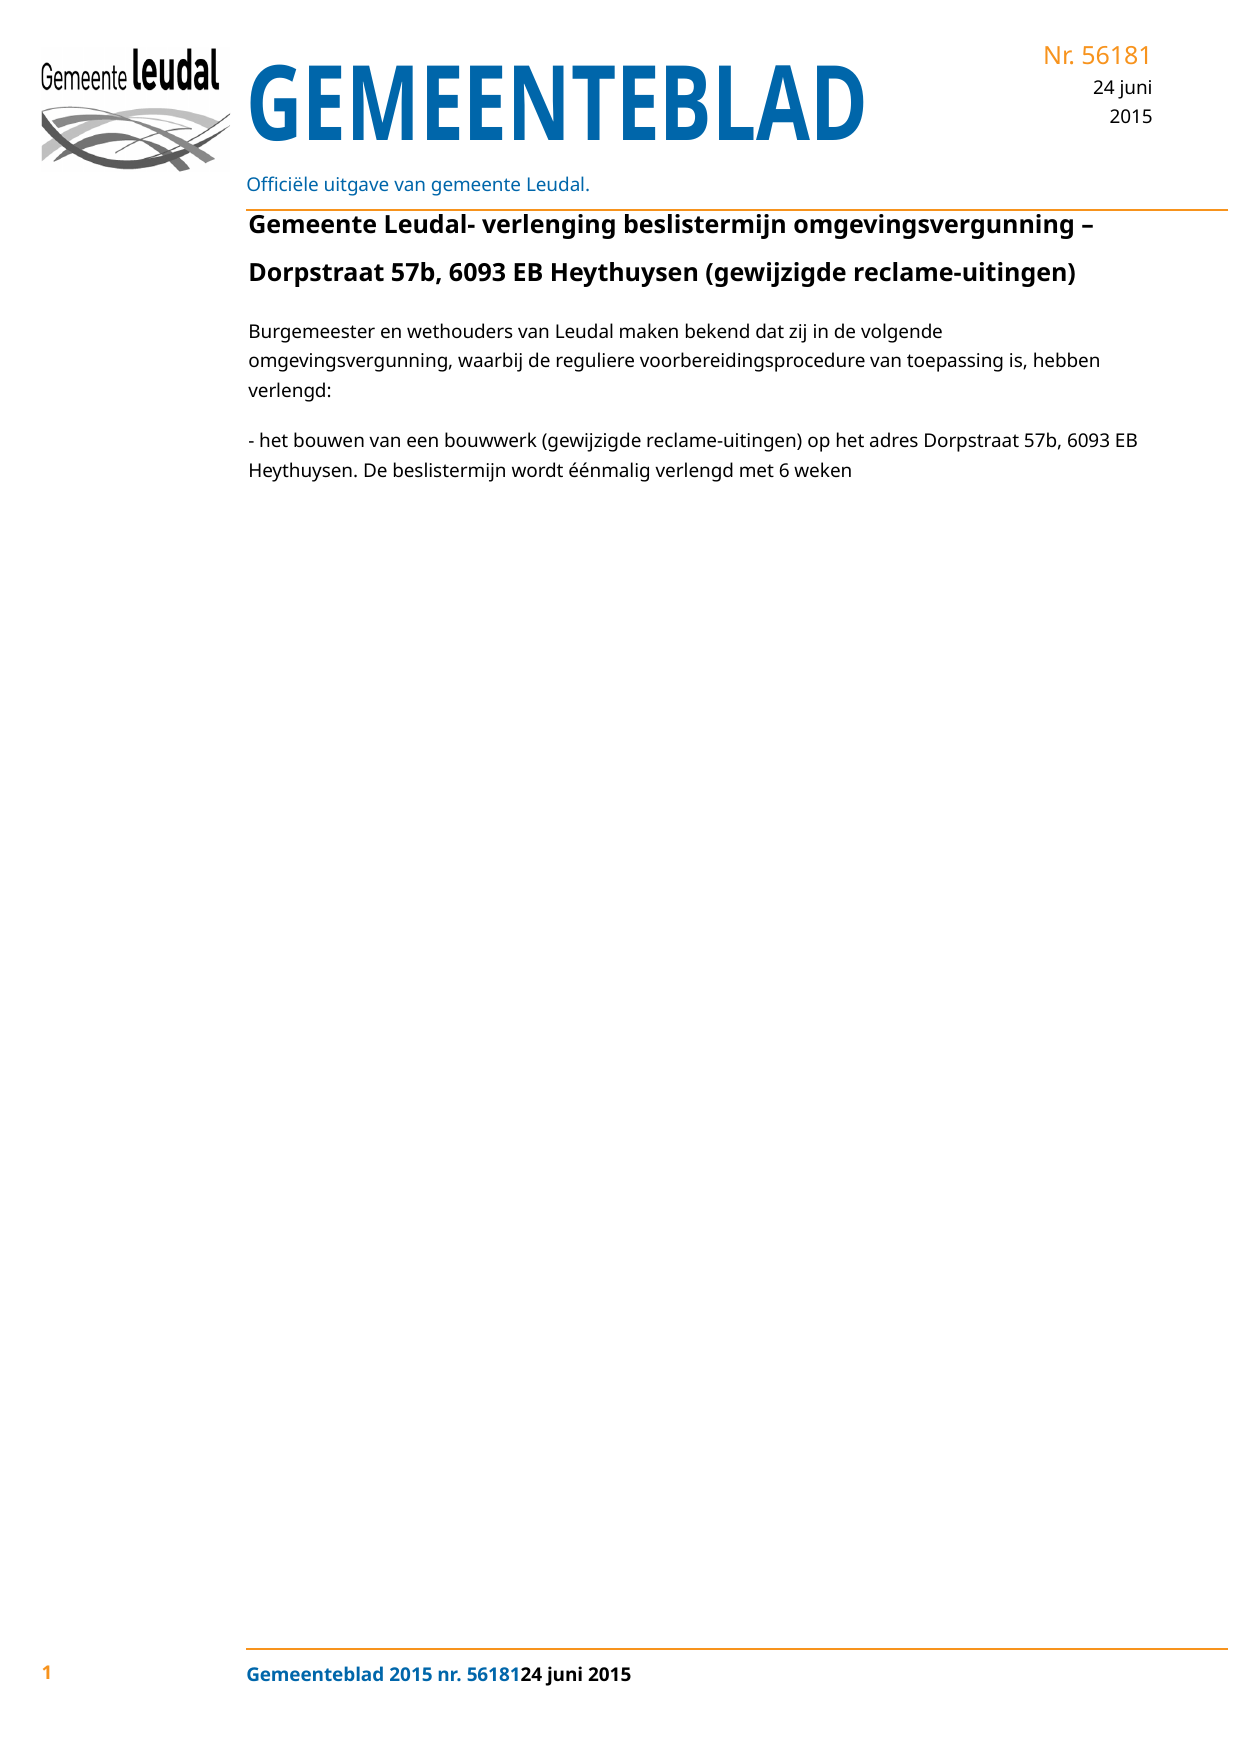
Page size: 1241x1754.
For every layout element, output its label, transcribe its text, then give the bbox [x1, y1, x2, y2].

picture [41, 47, 231, 172]
text Burgemeester en wethouders van Leudal maken bekend dat zij in de volgende omgevingsvergunning, waarbij de reguliere voorbereidingsprocedure van toepassing is, hebben verlengd: [248, 318, 1152, 403]
text - het bouwen van een bouwwerk (gewijzigde reclame-uitingen) op het adres Dorpstraat 57b, 6093 EB Heythuysen. De beslistermijn wordt éénmalig verlengd met 6 weken [248, 427, 1152, 483]
text Gemeente Leudal- verlenging beslistermijn omgevingsvergunning – Dorpstraat 57b, 6093 EB Heythuysen (gewijzigde reclame-uitingen) [248, 211, 1152, 288]
